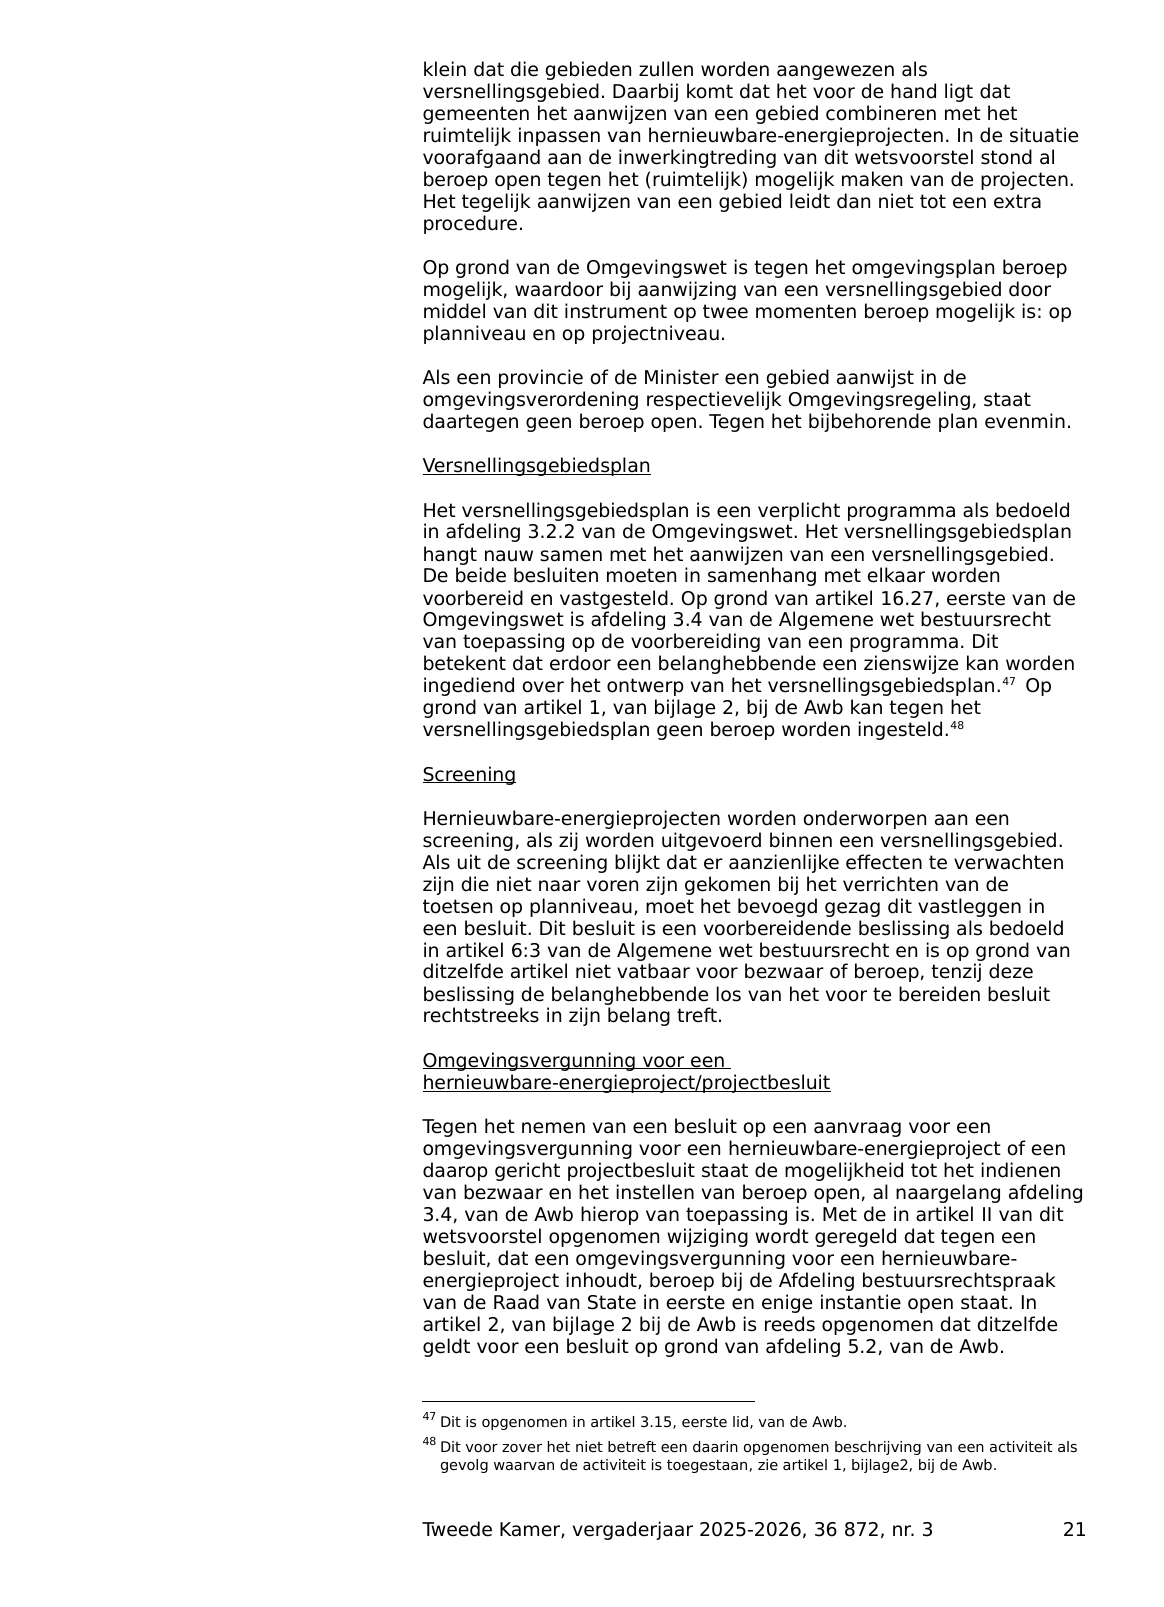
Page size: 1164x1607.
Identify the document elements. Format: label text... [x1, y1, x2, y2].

text Het versnellingsgebiedsplan is een verplicht programma als bedoeld in afdeling 3.2.2 van de Omgevingswet. Het versnellingsgebiedsplan hangt nauw samen met het aanwijzen van een versnellingsgebied. De beide besluiten moeten in samenhang met elkaar worden voorbereid en vastgesteld. Op grond van artikel 16.27, eerste van de Omgevingswet is afdeling 3.4 van de Algemene wet bestuursrecht van toepassing op de voorbereiding van een programma. Dit betekent dat erdoor een belanghebbende een zienswijze kan worden ingediend over het ontwerp van het versnellingsgebiedsplan. Op grond van artikel 1, van bijlage 2, bij de Awb kan tegen het versnellingsgebiedsplan geen beroep worden ingesteld. [422, 499, 1087, 741]
text Dit voor zover het niet betreft een daarin opgenomen beschrijving van een activiteit als gevolg waarvan de activiteit is toegestaan, zie artikel 1, bijlage2, bij de Awb. [422, 1435, 1087, 1474]
text Dit is opgenomen in artikel 3.15, eerste lid, van de Awb. [422, 1410, 1087, 1432]
text Op grond van de Omgevingswet is tegen het omgevingsplan beroep mogelijk, waardoor bij aanwijzing van een versnellingsgebied door middel van dit instrument op twee momenten beroep mogelijk is: op planniveau en op projectniveau. [422, 257, 1087, 345]
text Hernieuwbare-energieprojecten worden onderworpen aan een screening, als zij worden uitgevoerd binnen een versnellingsgebied. Als uit de screening blijkt dat er aanzienlijke effecten te verwachten zijn die niet naar voren zijn gekomen bij het verrichten van de toetsen op planniveau, moet het bevoegd gezag dit vastleggen in een besluit. Dit besluit is een voorbereidende beslissing als bedoeld in artikel 6:3 van de Algemene wet bestuursrecht en is op grond van ditzelfde artikel niet vatbaar voor bezwaar of beroep, tenzij deze beslissing de belanghebbende los van het voor te bereiden besluit rechtstreeks in zijn belang treft. [422, 808, 1087, 1027]
text Als een provincie of de Minister een gebied aanwijst in de omgevingsverordening respectievelijk Omgevingsregeling, staat daartegen geen beroep open. Tegen het bijbehorende plan evenmin. [422, 367, 1087, 433]
subtitle Screening [422, 763, 1087, 785]
text klein dat die gebieden zullen worden aangewezen als versnellingsgebied. Daarbij komt dat het voor de hand ligt dat gemeenten het aanwijzen van een gebied combineren met het ruimtelijk inpassen van hernieuwbare-energieprojecten. In de situatie voorafgaand aan de inwerkingtreding van dit wetsvoorstel stond al beroep open tegen het (ruimtelijk) mogelijk maken van de projecten. Het tegelijk aanwijzen van een gebied leidt dan niet tot een extra procedure. [422, 59, 1087, 235]
subtitle Versnellingsgebiedsplan [422, 455, 1087, 477]
subtitle Omgevingsvergunning voor een hernieuwbare-energieproject/projectbesluit [422, 1049, 1087, 1093]
text Tegen het nemen van een besluit op een aanvraag voor een omgevingsvergunning voor een hernieuwbare-energieproject of een daarop gericht projectbesluit staat de mogelijkheid tot het indienen van bezwaar en het instellen van beroep open, al naargelang afdeling 3.4, van de Awb hierop van toepassing is. Met de in artikel II van dit wetsvoorstel opgenomen wijziging wordt geregeld dat tegen een besluit, dat een omgevingsvergunning voor een hernieuwbare-energieproject inhoudt, beroep bij de Afdeling bestuursrechtspraak van de Raad van State in eerste en enige instantie open staat. In artikel 2, van bijlage 2 bij de Awb is reeds opgenomen dat ditzelfde geldt voor een besluit op grond van afdeling 5.2, van de Awb. [422, 1116, 1087, 1357]
